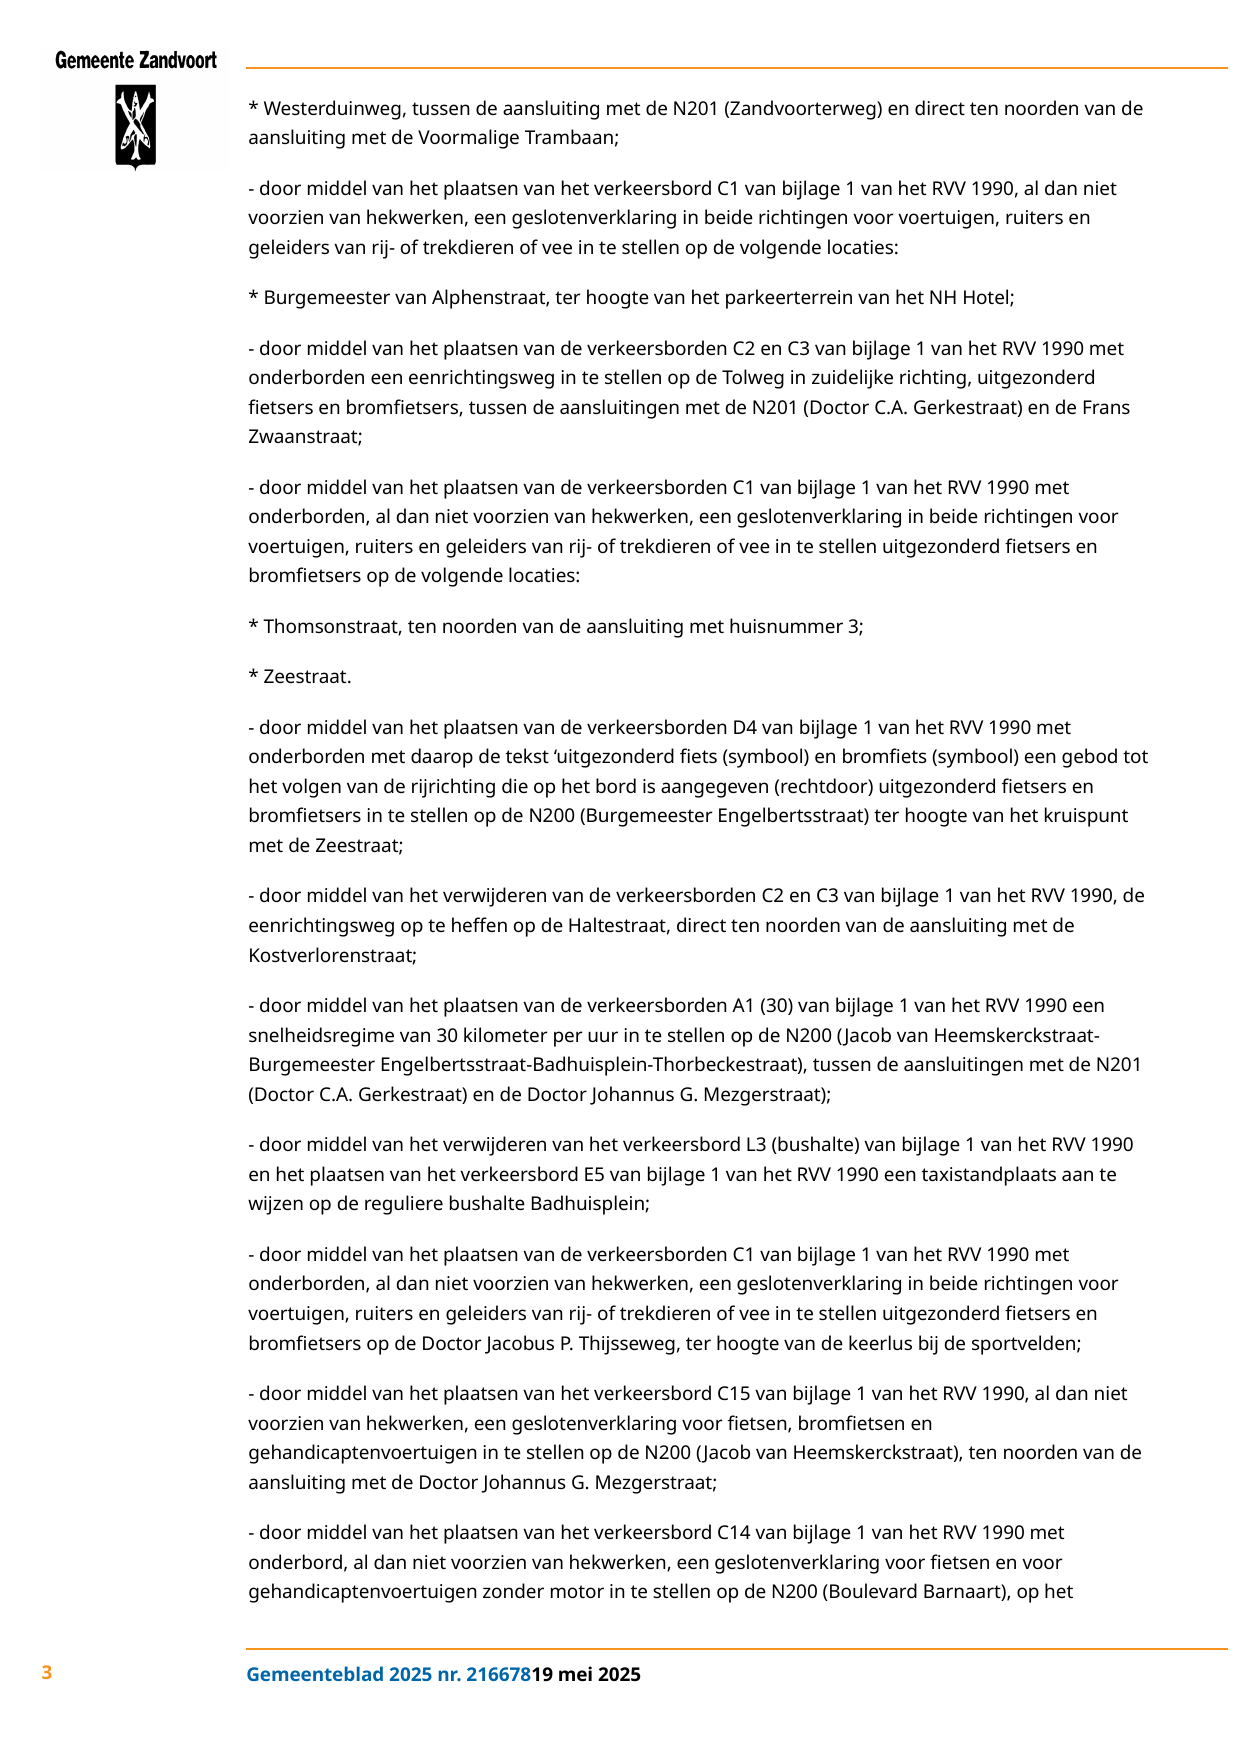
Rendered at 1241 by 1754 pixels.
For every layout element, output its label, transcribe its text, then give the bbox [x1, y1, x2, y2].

text - door middel van het plaatsen van de verkeersborden C1 van bijlage 1 van het RVV 1990 met onderborden, al dan niet voorzien van hekwerken, een geslotenverklaring in beide richtingen voor voertuigen, ruiters en geleiders van rij- of trekdieren of vee in te stellen uitgezonderd fietsers en bromfietsers op de Doctor Jacobus P. Thijsseweg, ter hoogte van de keerlus bij de sportvelden; [248, 1241, 1152, 1356]
text * Zeestraat. [248, 663, 1152, 689]
text * Thomsonstraat, ten noorden van de aansluiting met huisnummer 3; [248, 613, 1152, 639]
text * Westerduinweg, tussen de aansluiting met de N201 (Zandvoorterweg) en direct ten noorden van de aansluiting met de Voormalige Trambaan; [248, 95, 1152, 150]
text - door middel van het plaatsen van het verkeersbord C14 van bijlage 1 van het RVV 1990 met onderbord, al dan niet voorzien van hekwerken, een geslotenverklaring voor fietsen en voor gehandicaptenvoertuigen zonder motor in te stellen op de N200 (Boulevard Barnaart), op het [248, 1519, 1152, 1604]
text - door middel van het plaatsen van de verkeersborden C2 en C3 van bijlage 1 van het RVV 1990 met onderborden een eenrichtingsweg in te stellen op de Tolweg in zuidelijke richting, uitgezonderd fietsers en bromfietsers, tussen de aansluitingen met de N201 (Doctor C.A. Gerkestraat) en de Frans Zwaanstraat; [248, 335, 1152, 449]
text - door middel van het verwijderen van het verkeersbord L3 (bushalte) van bijlage 1 van het RVV 1990 en het plaatsen van het verkeersbord E5 van bijlage 1 van het RVV 1990 een taxistandplaats aan te wijzen op de reguliere bushalte Badhuisplein; [248, 1131, 1152, 1216]
picture [41, 47, 231, 172]
text - door middel van het plaatsen van de verkeersborden A1 (30) van bijlage 1 van het RVV 1990 een snelheidsregime van 30 kilometer per uur in te stellen op de N200 (Jacob van Heemskerckstraat-Burgemeester Engelbertsstraat-Badhuisplein-Thorbeckestraat), tussen de aansluitingen met de N201 (Doctor C.A. Gerkestraat) en de Doctor Johannus G. Mezgerstraat); [248, 992, 1152, 1107]
text - door middel van het plaatsen van de verkeersborden D4 van bijlage 1 van het RVV 1990 met onderborden met daarop de tekst ‘uitgezonderd fiets (symbool) en bromfiets (symbool) een gebod tot het volgen van de rijrichting die op het bord is aangegeven (rechtdoor) uitgezonderd fietsers en bromfietsers in te stellen op de N200 (Burgemeester Engelbertsstraat) ter hoogte van het kruispunt met de Zeestraat; [248, 714, 1152, 858]
text - door middel van het plaatsen van het verkeersbord C15 van bijlage 1 van het RVV 1990, al dan niet voorzien van hekwerken, een geslotenverklaring voor fietsen, bromfietsen en gehandicaptenvoertuigen in te stellen op de N200 (Jacob van Heemskerckstraat), ten noorden van de aansluiting met de Doctor Johannus G. Mezgerstraat; [248, 1380, 1152, 1495]
text * Burgemeester van Alphenstraat, ter hoogte van het parkeerterrein van het NH Hotel; [248, 284, 1152, 310]
text - door middel van het plaatsen van het verkeersbord C1 van bijlage 1 van het RVV 1990, al dan niet voorzien van hekwerken, een geslotenverklaring in beide richtingen voor voertuigen, ruiters en geleiders van rij- of trekdieren of vee in te stellen op de volgende locaties: [248, 175, 1152, 260]
text - door middel van het plaatsen van de verkeersborden C1 van bijlage 1 van het RVV 1990 met onderborden, al dan niet voorzien van hekwerken, een geslotenverklaring in beide richtingen voor voertuigen, ruiters en geleiders van rij- of trekdieren of vee in te stellen uitgezonderd fietsers en bromfietsers op de volgende locaties: [248, 474, 1152, 588]
text - door middel van het verwijderen van de verkeersborden C2 en C3 van bijlage 1 van het RVV 1990, de eenrichtingsweg op te heffen op de Haltestraat, direct ten noorden van de aansluiting met de Kostverlorenstraat; [248, 883, 1152, 968]
